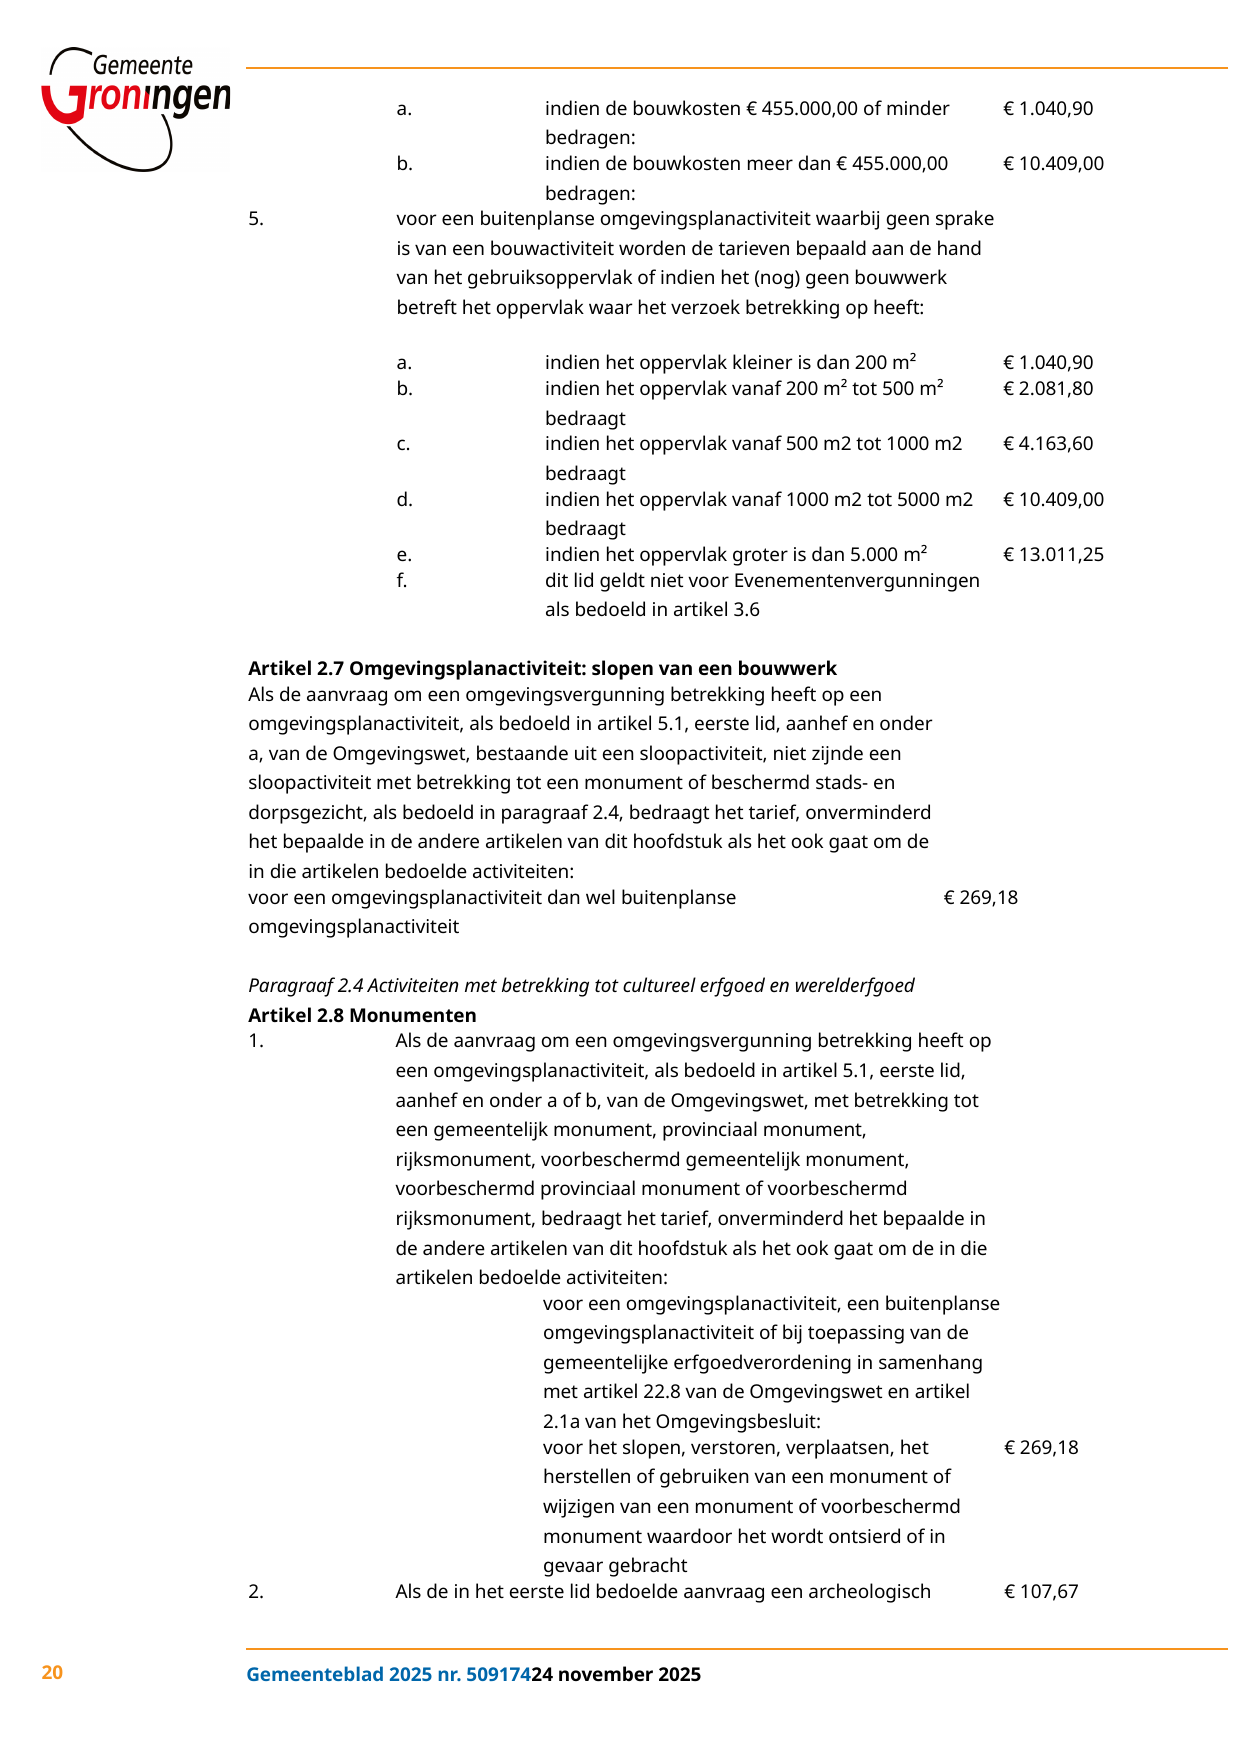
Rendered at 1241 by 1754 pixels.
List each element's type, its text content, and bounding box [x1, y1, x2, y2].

table_cell [248, 486, 396, 541]
table_cell indien het oppervlak vanaf 200 m² tot 500 m² bedraagt [545, 375, 1003, 431]
table_header Artikel 2.8 Monumenten [248, 1002, 1004, 1028]
table_cell 1. [248, 1028, 395, 1290]
table_header [1004, 1002, 1152, 1028]
table_cell [395, 1434, 543, 1578]
table_cell Als de aanvraag om een omgevingsvergunning betrekking heeft op een omgevingsplanactiviteit, als bedoeld in artikel 5.1, eerste lid, aanhef en onder a of b, van de Omgevingswet, met betrekking tot een gemeentelijk monument, provinciaal monument, rijksmonument, voorbeschermd gemeentelijk monument, voorbeschermd provinciaal monument of voorbeschermd rijksmonument, bedraagt het tarief, onverminderd het bepaalde in de andere artikelen van dit hoofdstuk als het ook gaat om de in die artikelen bedoelde activiteiten: [395, 1028, 1004, 1290]
table_cell d. [396, 486, 545, 541]
picture [41, 47, 231, 172]
table_cell a. [396, 350, 545, 375]
table_cell 2. [248, 1578, 395, 1604]
table_cell b. [396, 150, 545, 205]
table_cell [944, 681, 1152, 884]
table_cell [248, 350, 396, 375]
table_cell € 1.040,90 [1003, 350, 1152, 375]
table_cell Als de aanvraag om een omgevingsvergunning betrekking heeft op een omgevingsplanactiviteit, als bedoeld in artikel 5.1, eerste lid, aanhef en onder a, van de Omgevingswet, bestaande uit een sloopactiviteit, niet zijnde een sloopactiviteit met betrekking tot een monument of beschermd stads- en dorpsgezicht, als bedoeld in paragraaf 2.4, bedraagt het tarief, onverminderd het bepaalde in de andere artikelen van dit hoofdstuk als het ook gaat om de in die artikelen bedoelde activiteiten: [248, 681, 944, 884]
table_cell voor een omgevingsplanactiviteit dan wel buitenplanse omgevingsplanactiviteit [248, 884, 944, 939]
table_cell € 2.081,80 [1003, 375, 1152, 431]
table_cell € 269,18 [944, 884, 1152, 939]
table_cell [248, 431, 396, 486]
table_cell € 4.163,60 [1003, 431, 1152, 486]
table_cell [1003, 205, 1152, 349]
table_header Artikel 2.7 Omgevingsplanactiviteit: slopen van een bouwwerk [248, 655, 944, 681]
table_cell € 1.040,90 [1003, 95, 1152, 150]
table_cell [1004, 1028, 1152, 1290]
table_cell [248, 375, 396, 431]
table_cell [248, 1290, 395, 1434]
text Paragraaf 2.4 Activiteiten met betrekking tot cultureel erfgoed en werelderfgoed [248, 972, 1152, 998]
table_cell e. [396, 541, 545, 567]
table_cell € 10.409,00 [1003, 486, 1152, 541]
table_cell [248, 95, 396, 150]
table_cell 5. [248, 205, 396, 349]
table_cell voor een omgevingsplanactiviteit, een buitenplanse omgevingsplanactiviteit of bij toepassing van de gemeentelijke erfgoedverordening in samenhang met artikel 22.8 van de Omgevingswet en artikel 2.1a van het Omgevingsbesluit: [543, 1290, 1004, 1434]
table_cell dit lid geldt niet voor Evenementenvergunningen als bedoeld in artikel 3.6 [545, 567, 1003, 622]
table_cell indien de bouwkosten € 455.000,00 of minder bedragen: [545, 95, 1003, 150]
table_cell € 107,67 [1004, 1578, 1152, 1604]
table_cell voor een buitenplanse omgevingsplanactiviteit waarbij geen sprake is van een bouwactiviteit worden de tarieven bepaald aan de hand van het gebruiksoppervlak of indien het (nog) geen bouwwerk betreft het oppervlak waar het verzoek betrekking op heeft: [396, 205, 1003, 349]
table_cell € 269,18 [1004, 1434, 1152, 1578]
table_cell € 10.409,00 [1003, 150, 1152, 205]
table_cell [248, 150, 396, 205]
table_cell b. [396, 375, 545, 431]
table_cell [1004, 1290, 1152, 1434]
table_cell voor het slopen, verstoren, verplaatsen, het herstellen of gebruiken van een monument of wijzigen van een monument of voorbeschermd monument waardoor het wordt ontsierd of in gevaar gebracht [543, 1434, 1004, 1578]
table_cell Als de in het eerste lid bedoelde aanvraag een archeologisch [395, 1578, 1004, 1604]
table_header [944, 655, 1152, 681]
table_cell f. [396, 567, 545, 622]
table_cell a. [396, 95, 545, 150]
table_cell c. [396, 431, 545, 486]
table_cell [1003, 567, 1152, 622]
table_cell € 13.011,25 [1003, 541, 1152, 567]
table_cell indien het oppervlak vanaf 1000 m2 tot 5000 m2 bedraagt [545, 486, 1003, 541]
table_cell indien het oppervlak kleiner is dan 200 m² [545, 350, 1003, 375]
table_cell indien het oppervlak groter is dan 5.000 m² [545, 541, 1003, 567]
table_cell [395, 1290, 543, 1434]
table_cell [248, 567, 396, 622]
table_cell [248, 541, 396, 567]
table_cell indien het oppervlak vanaf 500 m2 tot 1000 m2 bedraagt [545, 431, 1003, 486]
table_cell indien de bouwkosten meer dan € 455.000,00 bedragen: [545, 150, 1003, 205]
table_cell [248, 1434, 395, 1578]
